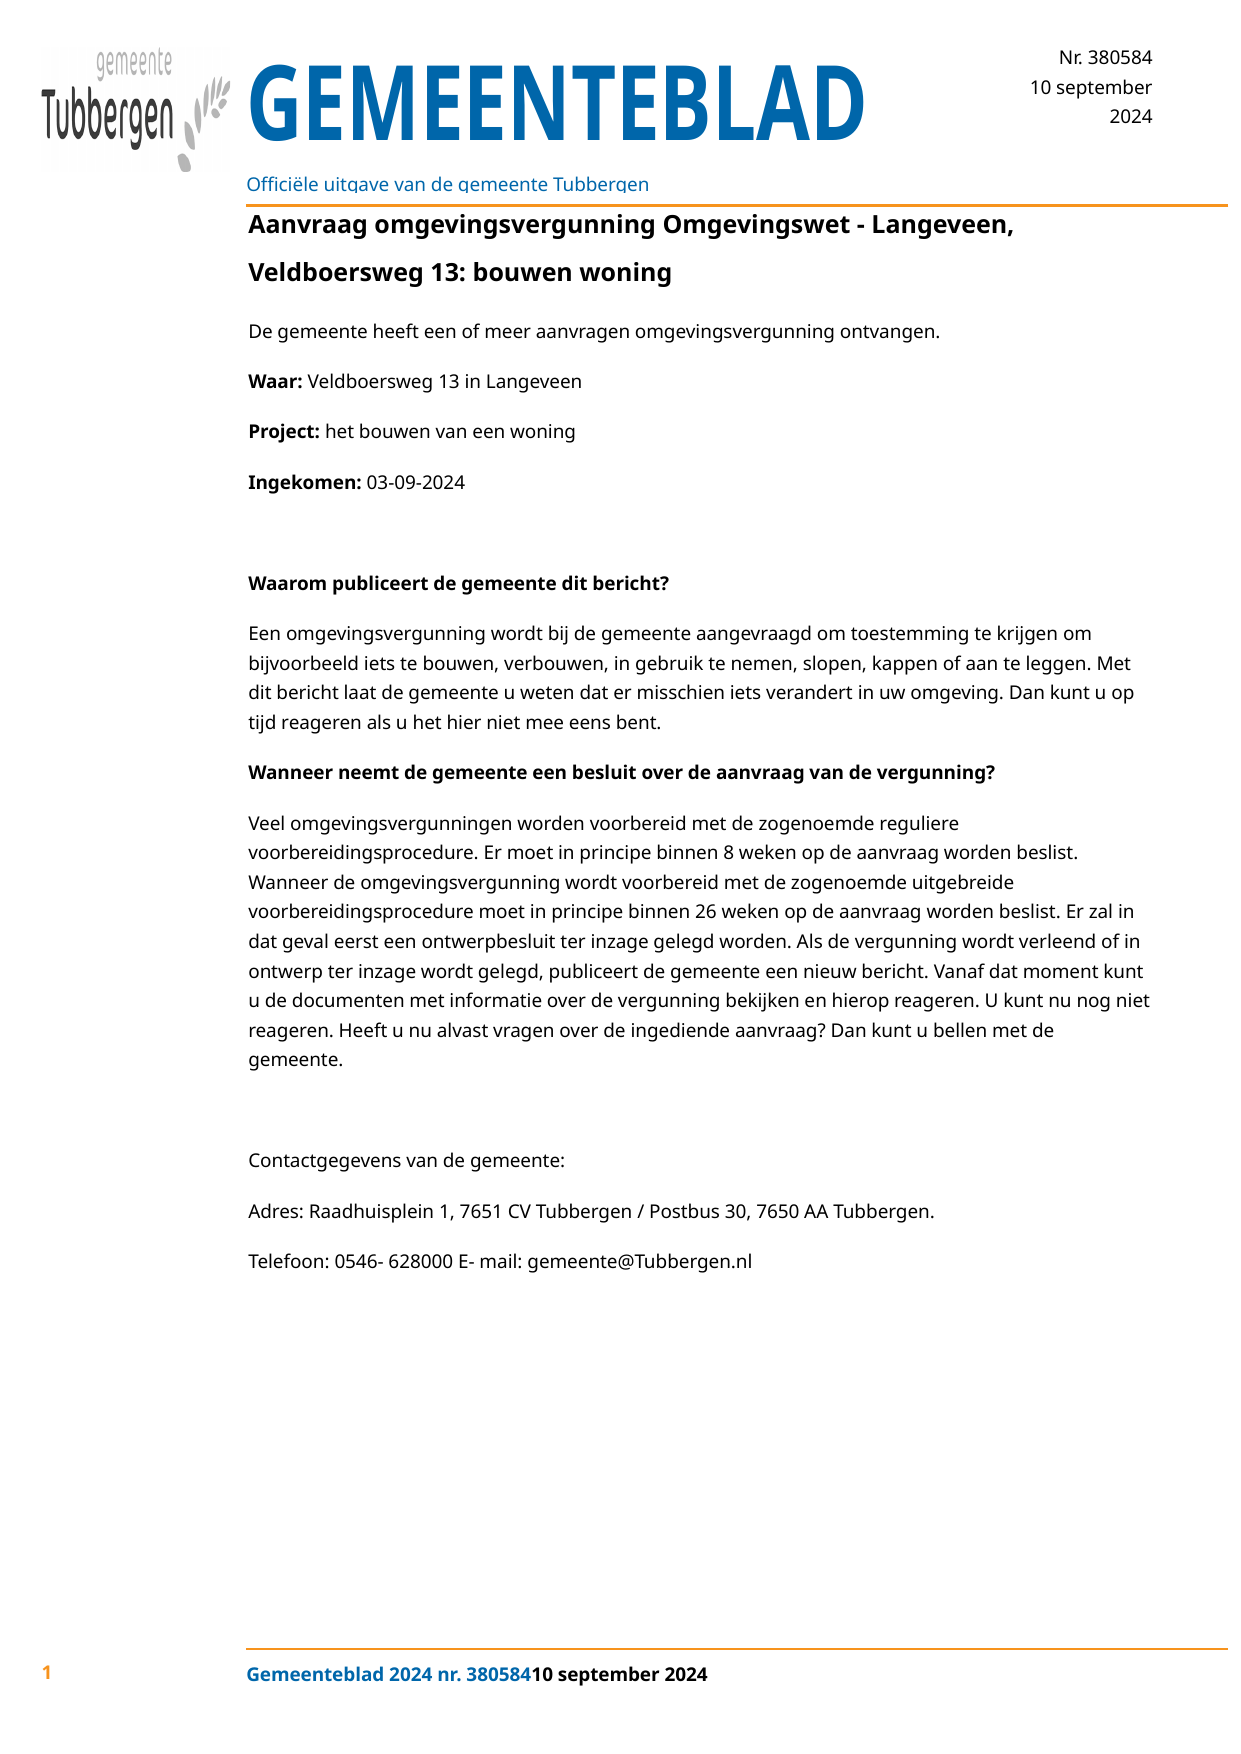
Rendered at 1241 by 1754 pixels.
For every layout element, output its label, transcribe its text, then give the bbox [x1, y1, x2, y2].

text Veel omgevingsvergunningen worden voorbereid met de zogenoemde reguliere voorbereidingsprocedure. Er moet in principe binnen 8 weken op de aanvraag worden beslist. Wanneer de omgevingsvergunning wordt voorbereid met de zogenoemde uitgebreide voorbereidingsprocedure moet in principe binnen 26 weken op de aanvraag worden beslist. Er zal in dat geval eerst een ontwerpbesluit ter inzage gelegd worden. Als de vergunning wordt verleend of in ontwerp ter inzage wordt gelegd, publiceert de gemeente een nieuw bericht. Vanaf dat moment kunt u de documenten met informatie over de vergunning bekijken en hierop reageren. U kunt nu nog niet reageren. Heeft u nu alvast vragen over de ingediende aanvraag? Dan kunt u bellen met de gemeente. [248, 810, 1152, 1072]
text Waar: Veldboersweg 13 in Langeveen [248, 368, 1152, 394]
text Een omgevingsvergunning wordt bij de gemeente aangevraagd om toestemming te krijgen om bijvoorbeeld iets te bouwen, verbouwen, in gebruik te nemen, slopen, kappen of aan te leggen. Met dit bericht laat de gemeente u weten dat er misschien iets verandert in uw omgeving. Dan kunt u op tijd reageren als u het hier niet mee eens bent. [248, 620, 1152, 735]
text Adres: Raadhuisplein 1, 7651 CV Tubbergen / Postbus 30, 7650 AA Tubbergen. [248, 1198, 1152, 1224]
text De gemeente heeft een of meer aanvragen omgevingsvergunning ontvangen. [248, 318, 1152, 344]
text Ingekomen: 03-09-2024 [248, 469, 1152, 495]
picture [41, 47, 231, 172]
text Waarom publiceert de gemeente dit bericht? [248, 570, 1152, 596]
text Contactgegevens van de gemeente: [248, 1147, 1152, 1173]
text Wanneer neemt de gemeente een besluit over de aanvraag van de vergunning? [248, 759, 1152, 785]
text Project: het bouwen van een woning [248, 419, 1152, 444]
text Telefoon: 0546- 628000 E- mail: gemeente@Tubbergen.nl [248, 1248, 1152, 1274]
text Aanvraag omgevingsvergunning Omgevingswet - Langeveen, Veldboersweg 13: bouwen woning [248, 207, 1152, 288]
